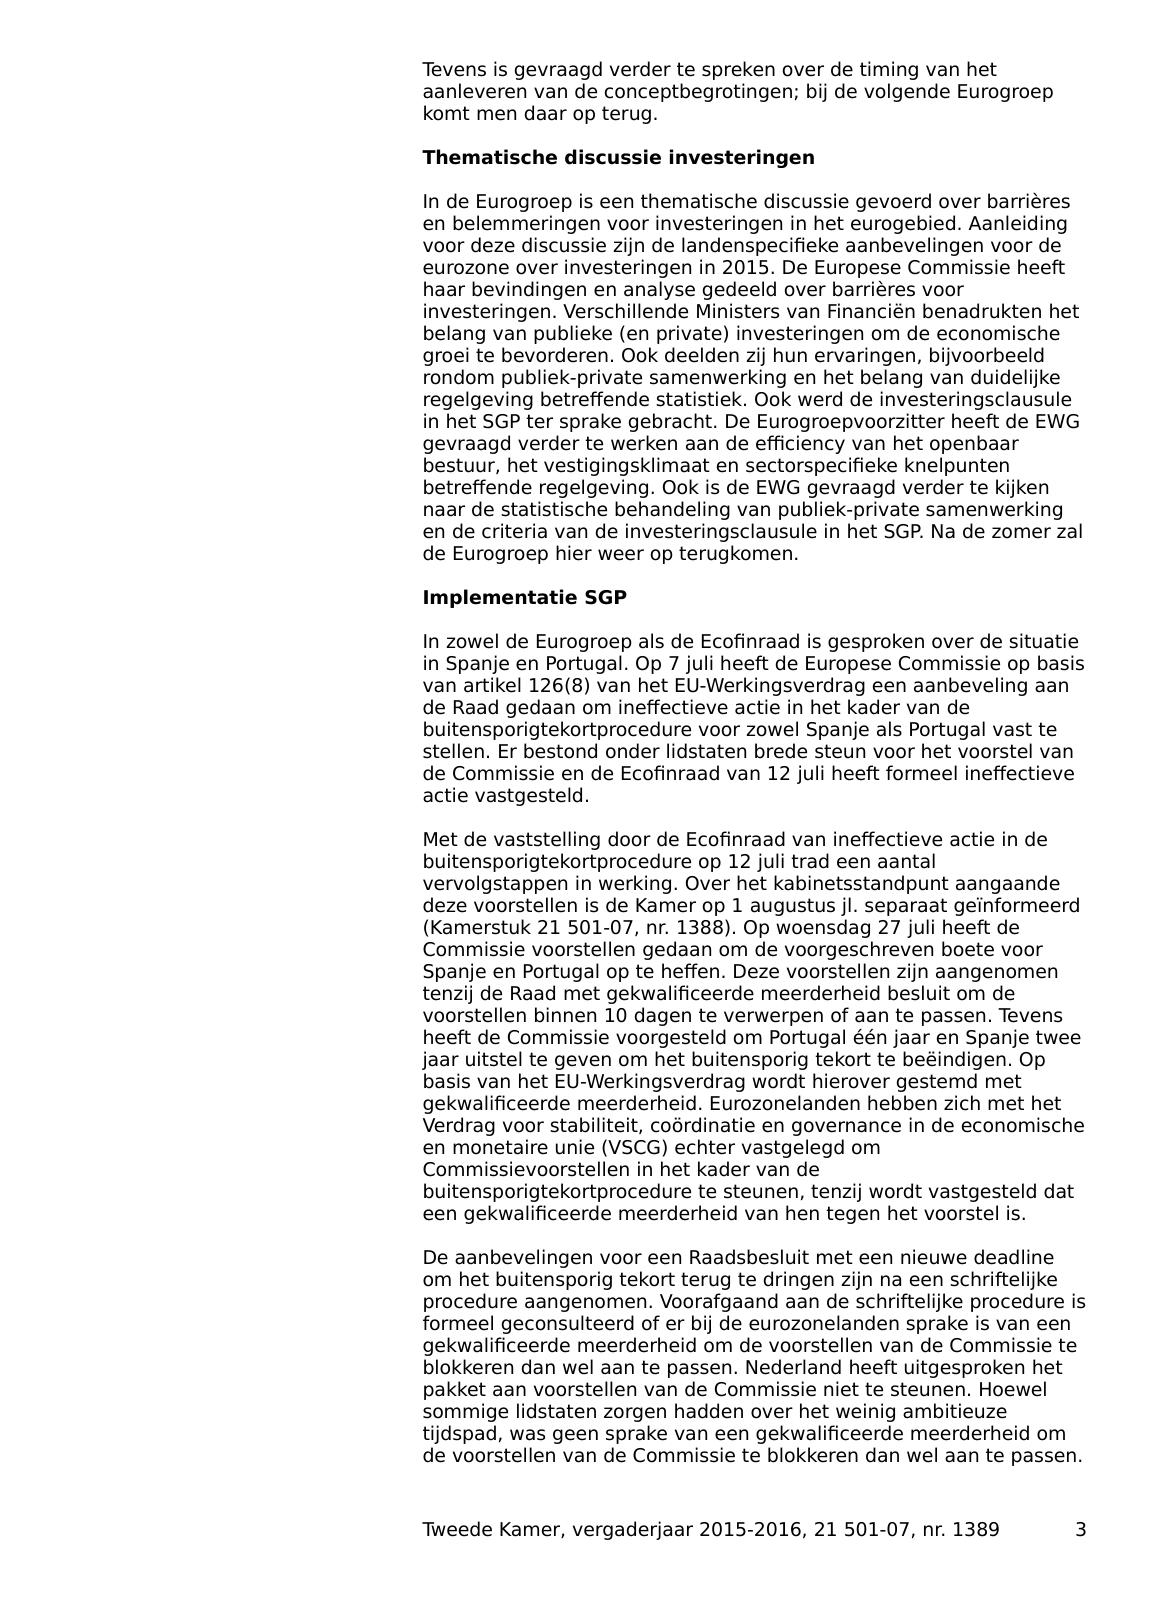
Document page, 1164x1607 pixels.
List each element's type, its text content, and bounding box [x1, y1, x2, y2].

text In de Eurogroep is een thematische discussie gevoerd over barrières en belemmeringen voor investeringen in het eurogebied. Aanleiding voor deze discussie zijn de landenspecifieke aanbevelingen voor de eurozone over investeringen in 2015. De Europese Commissie heeft haar bevindingen en analyse gedeeld over barrières voor investeringen. Verschillende Ministers van Financiën benadrukten het belang van publieke (en private) investeringen om de economische groei te bevorderen. Ook deelden zij hun ervaringen, bijvoorbeeld rondom publiek-private samenwerking en het belang van duidelijke regelgeving betreffende statistiek. Ook werd de investeringsclausule in het SGP ter sprake gebracht. De Eurogroepvoorzitter heeft de EWG gevraagd verder te werken aan de efficiency van het openbaar bestuur, het vestigingsklimaat en sectorspecifieke knelpunten betreffende regelgeving. Ook is de EWG gevraagd verder te kijken naar de statistische behandeling van publiek-private samenwerking en de criteria van de investeringsclausule in het SGP. Na de zomer zal de Eurogroep hier weer op terugkomen. [422, 191, 1087, 565]
text Met de vaststelling door de Ecofinraad van ineffectieve actie in de buitensporigtekortprocedure op 12 juli trad een aantal vervolgstappen in werking. Over het kabinetsstandpunt aangaande deze voorstellen is de Kamer op 1 augustus jl. separaat geïnformeerd (Kamerstuk 21 501-07, nr. 1388). Op woensdag 27 juli heeft de Commissie voorstellen gedaan om de voorgeschreven boete voor Spanje en Portugal op te heffen. Deze voorstellen zijn aangenomen tenzij de Raad met gekwalificeerde meerderheid besluit om de voorstellen binnen 10 dagen te verwerpen of aan te passen. Tevens heeft de Commissie voorgesteld om Portugal één jaar en Spanje twee jaar uitstel te geven om het buitensporig tekort te beëindigen. Op basis van het EU-Werkingsverdrag wordt hierover gestemd met gekwalificeerde meerderheid. Eurozonelanden hebben zich met het Verdrag voor stabiliteit, coördinatie en governance in de economische en monetaire unie (VSCG) echter vastgelegd om Commissievoorstellen in het kader van de buitensporigtekortprocedure te steunen, tenzij wordt vastgesteld dat een gekwalificeerde meerderheid van hen tegen het voorstel is. [422, 829, 1087, 1225]
text Tevens is gevraagd verder te spreken over de timing van het aanleveren van de conceptbegrotingen; bij de volgende Eurogroep komt men daar op terug. [422, 59, 1087, 125]
text De aanbevelingen voor een Raadsbesluit met een nieuwe deadline om het buitensporig tekort terug te dringen zijn na een schriftelijke procedure aangenomen. Voorafgaand aan de schriftelijke procedure is formeel geconsulteerd of er bij de eurozonelanden sprake is van een gekwalificeerde meerderheid om de voorstellen van de Commissie te blokkeren dan wel aan te passen. Nederland heeft uitgesproken het pakket aan voorstellen van de Commissie niet te steunen. Hoewel sommige lidstaten zorgen hadden over het weinig ambitieuze tijdspad, was geen sprake van een gekwalificeerde meerderheid om de voorstellen van de Commissie te blokkeren dan wel aan te passen. [422, 1247, 1087, 1467]
subtitle Implementatie SGP [422, 587, 1087, 609]
text In zowel de Eurogroep als de Ecofinraad is gesproken over de situatie in Spanje en Portugal. Op 7 juli heeft de Europese Commissie op basis van artikel 126(8) van het EU-Werkingsverdrag een aanbeveling aan de Raad gedaan om ineffectieve actie in het kader van de buitensporigtekortprocedure voor zowel Spanje als Portugal vast te stellen. Er bestond onder lidstaten brede steun voor het voorstel van de Commissie en de Ecofinraad van 12 juli heeft formeel ineffectieve actie vastgesteld. [422, 631, 1087, 807]
subtitle Thematische discussie investeringen [422, 147, 1087, 169]
